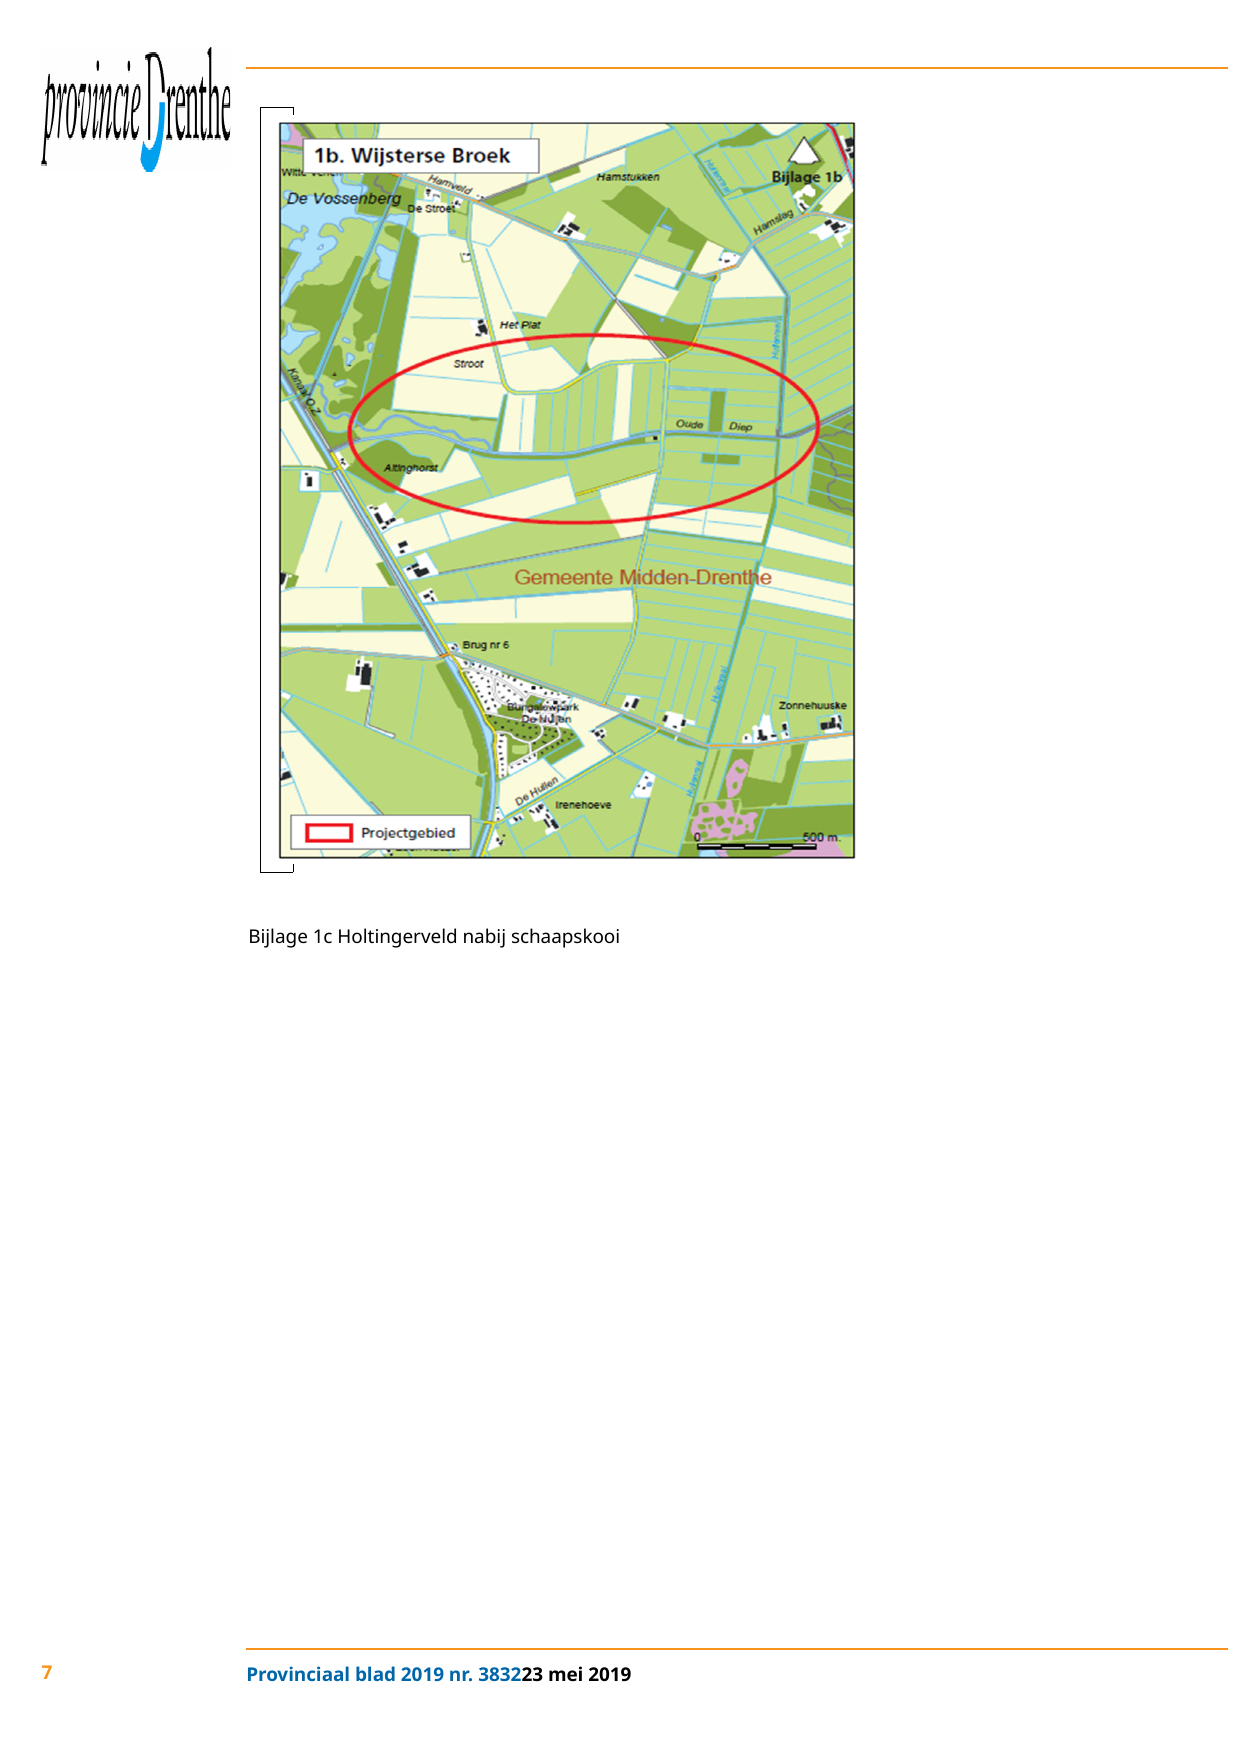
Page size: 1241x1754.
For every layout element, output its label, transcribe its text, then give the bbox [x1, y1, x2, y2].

picture [268, 115, 860, 864]
picture [41, 47, 231, 172]
text Bijlage 1c Holtingerveld nabij schaapskooi [248, 923, 1152, 949]
